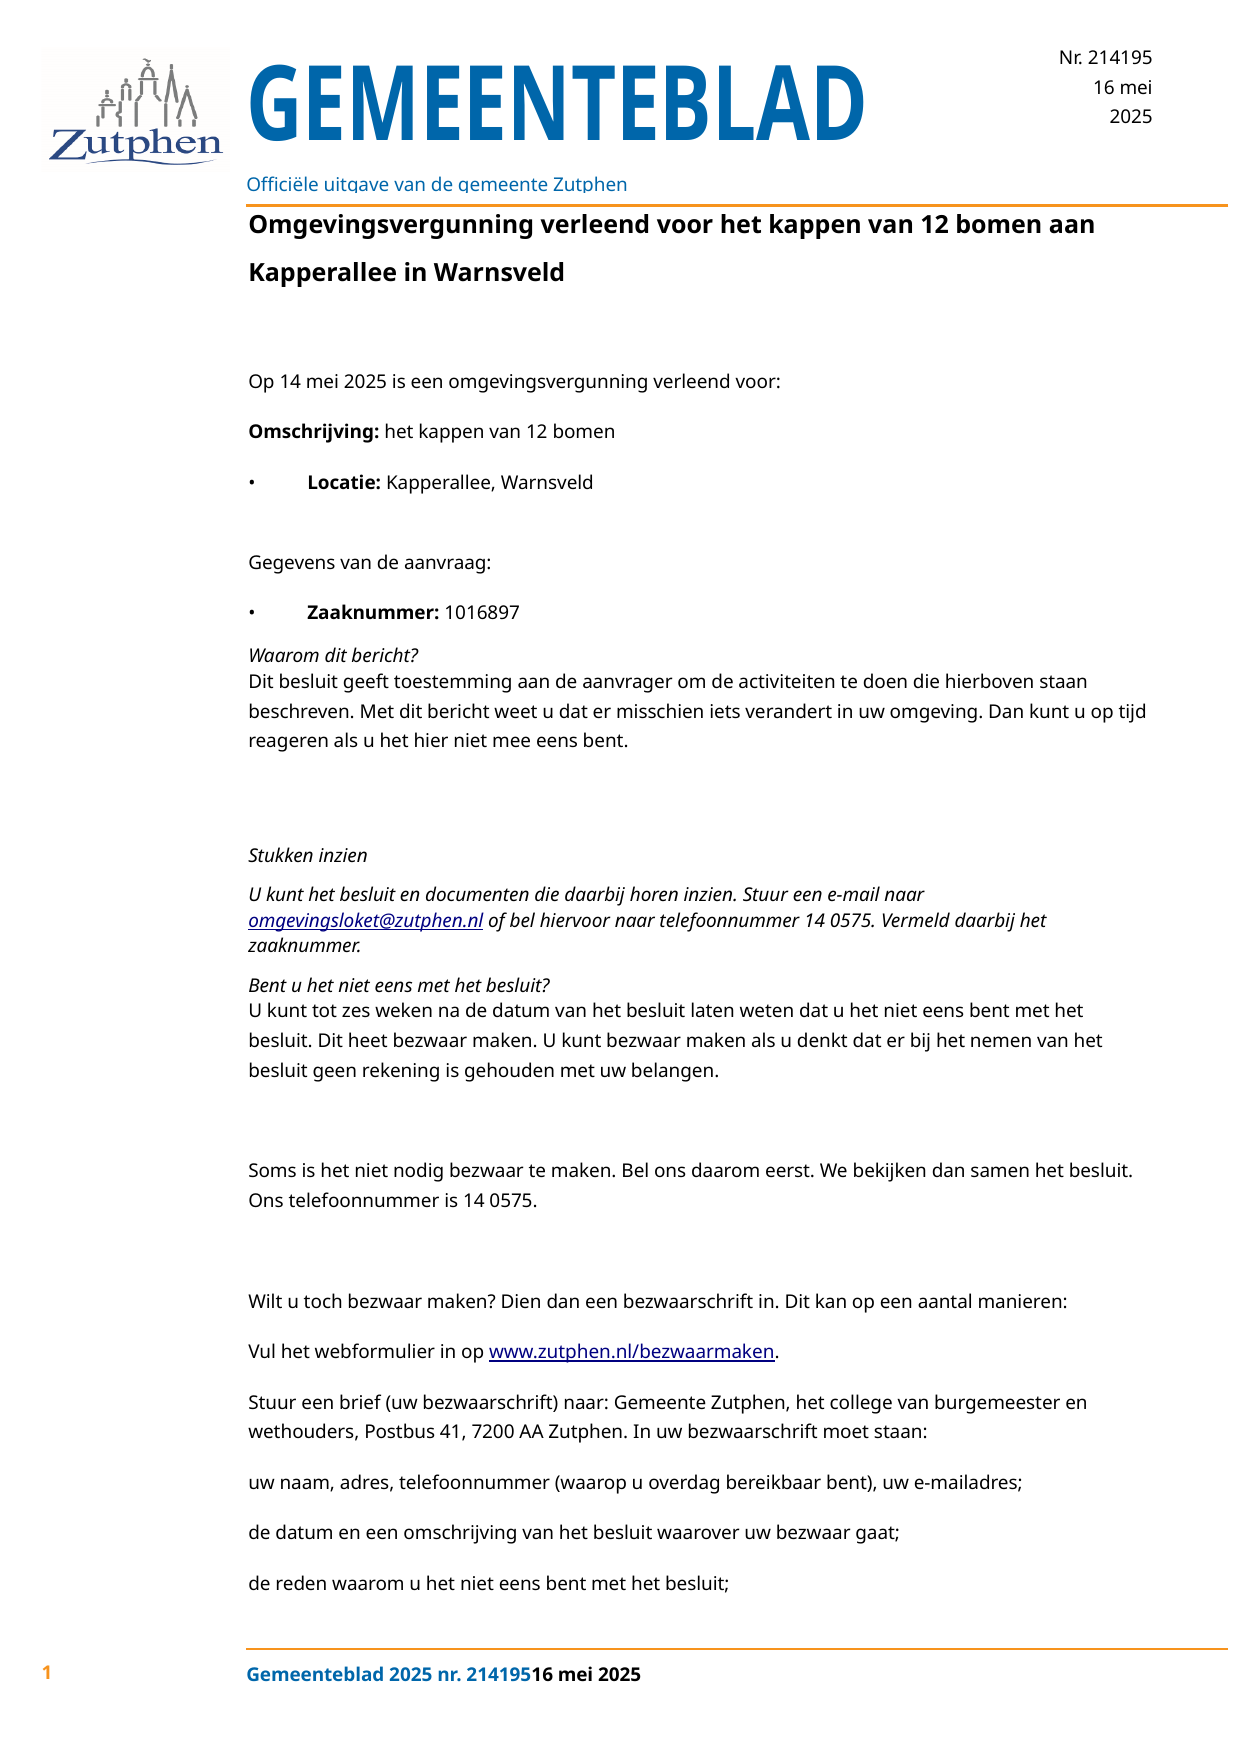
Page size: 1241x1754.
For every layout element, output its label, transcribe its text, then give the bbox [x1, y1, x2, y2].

text de datum en een omschrijving van het besluit waarover uw bezwaar gaat; [248, 1519, 1152, 1545]
list Zaaknummer: 1016897 [248, 599, 1152, 625]
text Dit besluit geeft toestemming aan de aanvrager om de activiteiten te doen die hierboven staan beschreven. Met dit bericht weet u dat er misschien iets verandert in uw omgeving. Dan kunt u op tijd reageren als u het hier niet mee eens bent. [248, 668, 1152, 753]
text Op 14 mei 2025 is een omgevingsvergunning verleend voor: [248, 368, 1152, 394]
text Waarom dit bericht? [248, 643, 1152, 668]
text Wilt u toch bezwaar maken? Dien dan een bezwaarschrift in. Dit kan op een aantal manieren: [248, 1288, 1152, 1314]
text uw naam, adres, telefoonnummer (waarop u overdag bereikbaar bent), uw e-mailadres; [248, 1469, 1152, 1495]
picture [41, 47, 231, 172]
list Locatie: Kapperallee, Warnsveld [248, 469, 1152, 495]
text U kunt het besluit en documenten die daarbij horen inzien. Stuur een e-mail naar omgevingsloket@zutphen.nl of bel hiervoor naar telefoonnummer 14 0575. Vermeld daarbij het zaaknummer. [248, 881, 1152, 958]
text Soms is het niet nodig bezwaar te maken. Bel ons daarom eerst. We bekijken dan samen het besluit. Ons telefoonnummer is 14 0575. [248, 1158, 1152, 1213]
text Stuur een brief (uw bezwaarschrift) naar: Gemeente Zutphen, het college van burgemeester en wethouders, Postbus 41, 7200 AA Zutphen. In uw bezwaarschrift moet staan: [248, 1389, 1152, 1444]
text Omgevingsvergunning verleend voor het kappen van 12 bomen aan Kapperallee in Warnsveld [248, 207, 1152, 288]
text de reden waarom u het niet eens bent met het besluit; [248, 1570, 1152, 1596]
text Stukken inzien [248, 842, 1152, 868]
text U kunt tot zes weken na de datum van het besluit laten weten dat u het niet eens bent met het besluit. Dit heet bezwaar maken. U kunt bezwaar maken als u denkt dat er bij het nemen van het besluit geen rekening is gehouden met uw belangen. [248, 998, 1152, 1083]
text Vul het webformulier in op www.zutphen.nl/bezwaarmaken. [248, 1338, 1152, 1364]
text Bent u het niet eens met het besluit? [248, 972, 1152, 998]
text Omschrijving: het kappen van 12 bomen [248, 419, 1152, 444]
text Gegevens van de aanvraag: [248, 549, 1152, 575]
